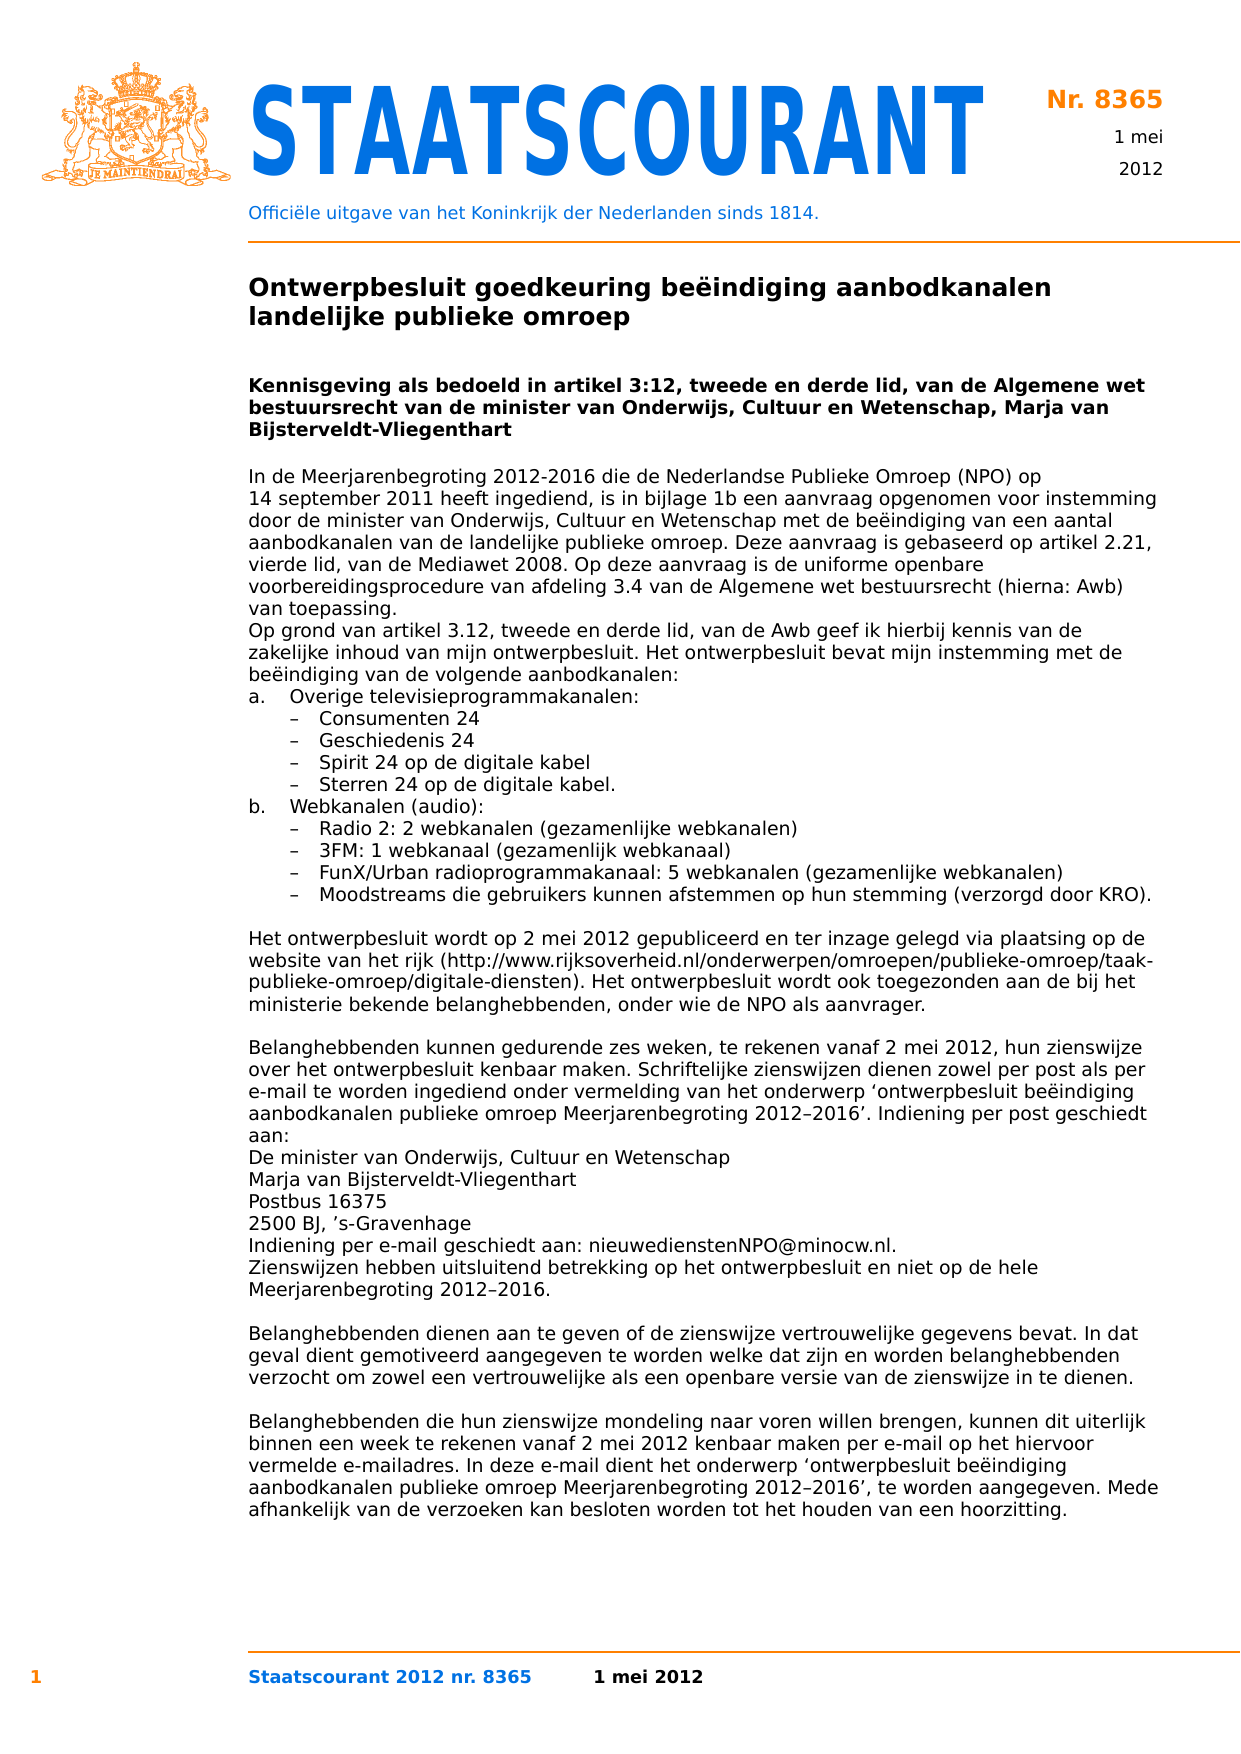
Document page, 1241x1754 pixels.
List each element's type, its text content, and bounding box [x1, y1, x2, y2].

table_cell 2012 [998, 153, 1240, 203]
text – Sterren 24 op de digitale kabel. [289, 774, 1163, 796]
text – 3FM: 1 webkanaal (gezamenlijk webkanaal) [289, 840, 1163, 862]
subtitle Kennisgeving als bedoeld in artikel 3:12, tweede en derde lid, van de Algemene wet bestuursrecht van de minister van Onderwijs, Cultuur en Wetenschap, Marja van Bijsterveldt-Vliegenthart [248, 375, 1163, 441]
table_header Nr. 8365 [998, 62, 1240, 121]
text Belanghebbenden dienen aan te geven of de zienswijze vertrouwelijke gegevens bevat. In dat geval dient gemotiveerd aangegeven te worden welke dat zijn en worden belanghebbenden verzocht om zowel een vertrouwelijke als een openbare versie van de zienswijze in te dienen. [248, 1323, 1163, 1389]
text Op grond van artikel 3.12, tweede en derde lid, van de Awb geef ik hierbij kennis van de zakelijke inhoud van mijn ontwerpbesluit. Het ontwerpbesluit bevat mijn instemming met de beëindiging van de volgende aanbodkanalen: [248, 620, 1163, 686]
subtitle Ontwerpbesluit goedkeuring beëindiging aanbodkanalen landelijke publieke omroep [248, 273, 1163, 331]
table_header STAATSCOURANT [248, 62, 998, 203]
text Het ontwerpbesluit wordt op 2 mei 2012 gepubliceerd en ter inzage gelegd via plaatsing op de website van het rijk (http://www.rijksoverheid.nl/onderwerpen/omroepen/publieke-omroep/taak-publieke-omroep/digitale-diensten). Het ontwerpbesluit wordt ook toegezonden aan de bij het ministerie bekende belanghebbenden, onder wie de NPO als aanvrager. [248, 927, 1163, 1015]
text – FunX/Urban radioprogrammakanaal: 5 webkanalen (gezamenlijke webkanalen) [289, 862, 1163, 884]
text Marja van Bijsterveldt-Vliegenthart [248, 1169, 1163, 1191]
text 2500 BJ, ’s-Gravenhage [248, 1213, 1163, 1235]
text Indiening per e-mail geschiedt aan: nieuwedienstenNPO@minocw.nl. [248, 1235, 1163, 1257]
text Belanghebbenden kunnen gedurende zes weken, te rekenen vanaf 2 mei 2012, hun zienswijze over het ontwerpbesluit kenbaar maken. Schriftelijke zienswijzen dienen zowel per post als per e-mail te worden ingediend onder vermelding van het onderwerp ‘ontwerpbesluit beëindiging aanbodkanalen publieke omroep Meerjarenbegroting 2012–2016’. Indiening per post geschiedt aan: [248, 1037, 1163, 1147]
picture [41, 62, 231, 186]
table_header [25, 62, 248, 241]
text – Consumenten 24 [289, 708, 1163, 730]
text a. Overige televisieprogrammakanalen: [248, 686, 1163, 708]
text Belanghebbenden die hun zienswijze mondeling naar voren willen brengen, kunnen dit uiterlijk binnen een week te rekenen vanaf 2 mei 2012 kenbaar maken per e-mail op het hiervoor vermelde e-mailadres. In deze e-mail dient het onderwerp ‘ontwerpbesluit beëindiging aanbodkanalen publieke omroep Meerjarenbegroting 2012–2016’, te worden aangegeven. Mede afhankelijk van de verzoeken kan besloten worden tot het houden van een hoorzitting. [248, 1411, 1163, 1521]
text Zienswijzen hebben uitsluitend betrekking op het ontwerpbesluit en niet op de hele Meerjarenbegroting 2012–2016. [248, 1257, 1163, 1301]
text – Radio 2: 2 webkanalen (gezamenlijke webkanalen) [289, 818, 1163, 840]
text – Geschiedenis 24 [289, 730, 1163, 752]
table_cell 1 mei [998, 121, 1240, 153]
text b. Webkanalen (audio): [248, 796, 1163, 818]
text Postbus 16375 [248, 1191, 1163, 1213]
text – Spirit 24 op de digitale kabel [289, 752, 1163, 774]
table_cell Officiële uitgave van het Koninkrijk der Nederlanden sinds 1814. [248, 203, 1240, 241]
text In de Meerjarenbegroting 2012-2016 die de Nederlandse Publieke Omroep (NPO) op 14 september 2011 heeft ingediend, is in bijlage 1b een aanvraag opgenomen voor instemming door de minister van Onderwijs, Cultuur en Wetenschap met de beëindiging van een aantal aanbodkanalen van de landelijke publieke omroep. Deze aanvraag is gebaseerd op artikel 2.21, vierde lid, van de Mediawet 2008. Op deze aanvraag is de uniforme openbare voorbereidingsprocedure van afdeling 3.4 van de Algemene wet bestuursrecht (hierna: Awb) van toepassing. [248, 466, 1163, 620]
text De minister van Onderwijs, Cultuur en Wetenschap [248, 1147, 1163, 1169]
text – Moodstreams die gebruikers kunnen afstemmen op hun stemming (verzorgd door KRO). [289, 884, 1163, 906]
